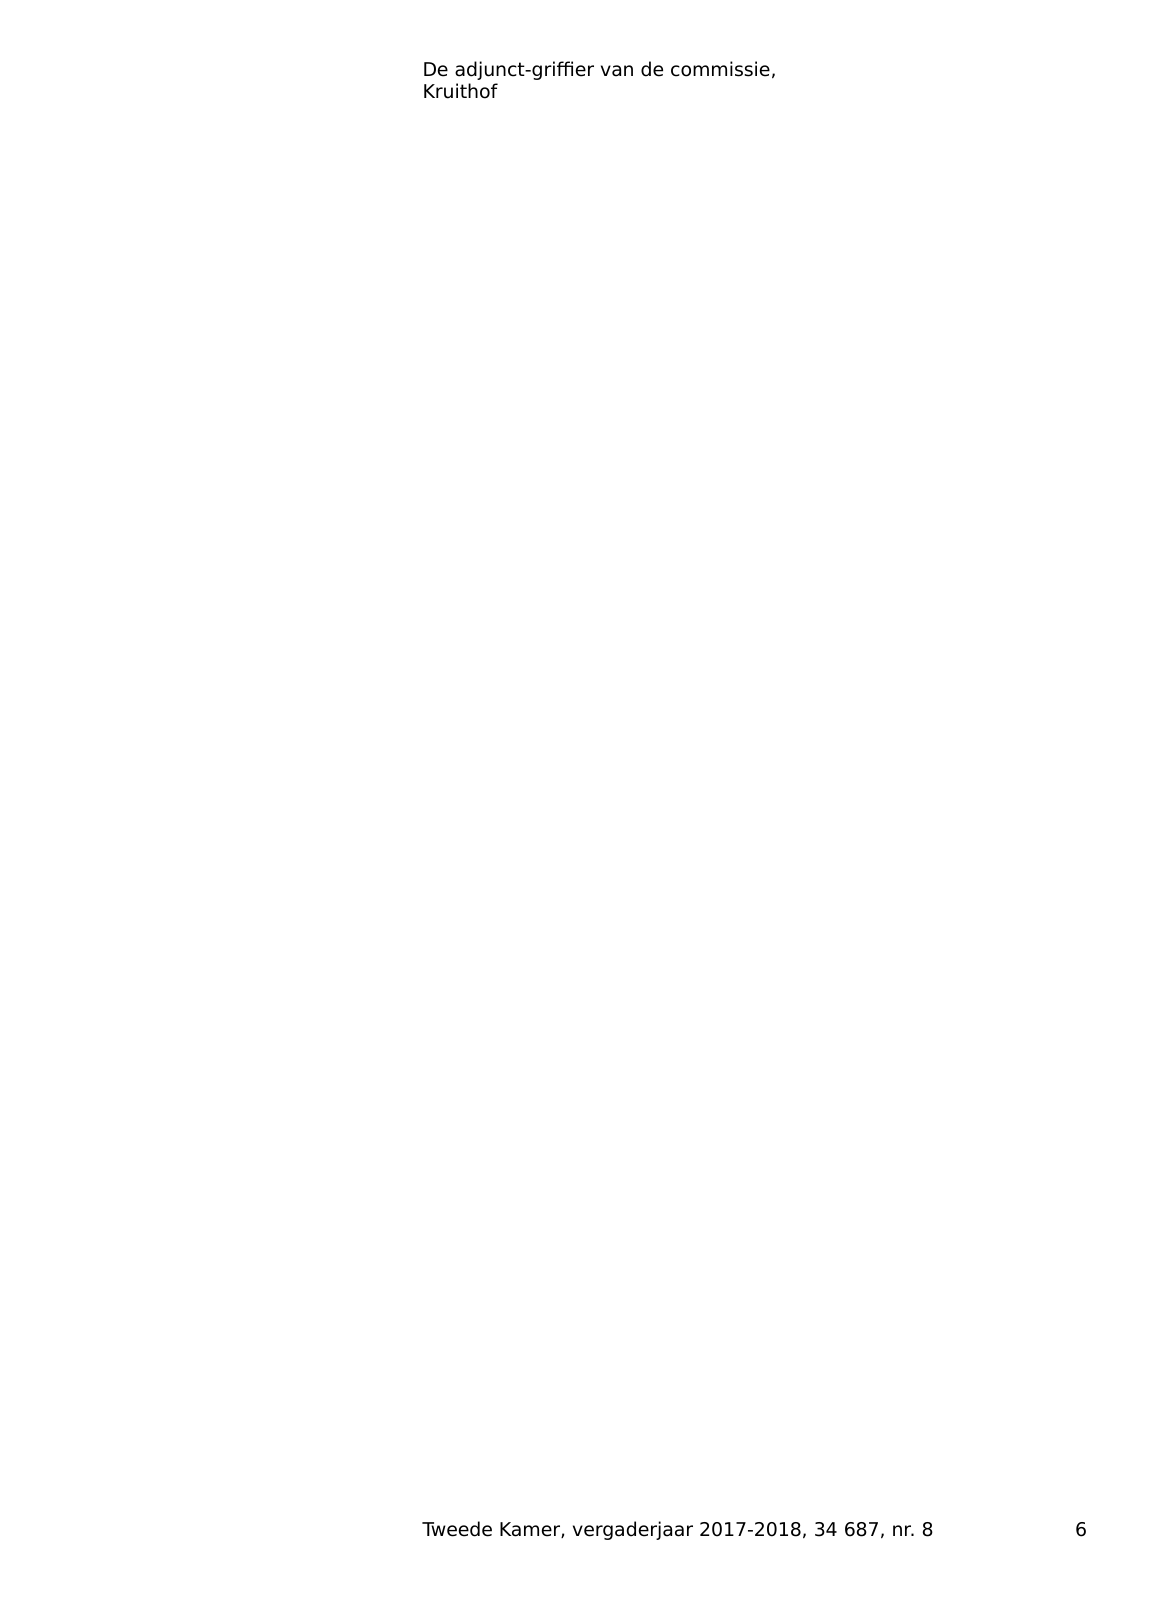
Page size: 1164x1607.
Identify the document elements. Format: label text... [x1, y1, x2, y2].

text De adjunct-griffier van de commissie, Kruithof [422, 59, 1087, 103]
